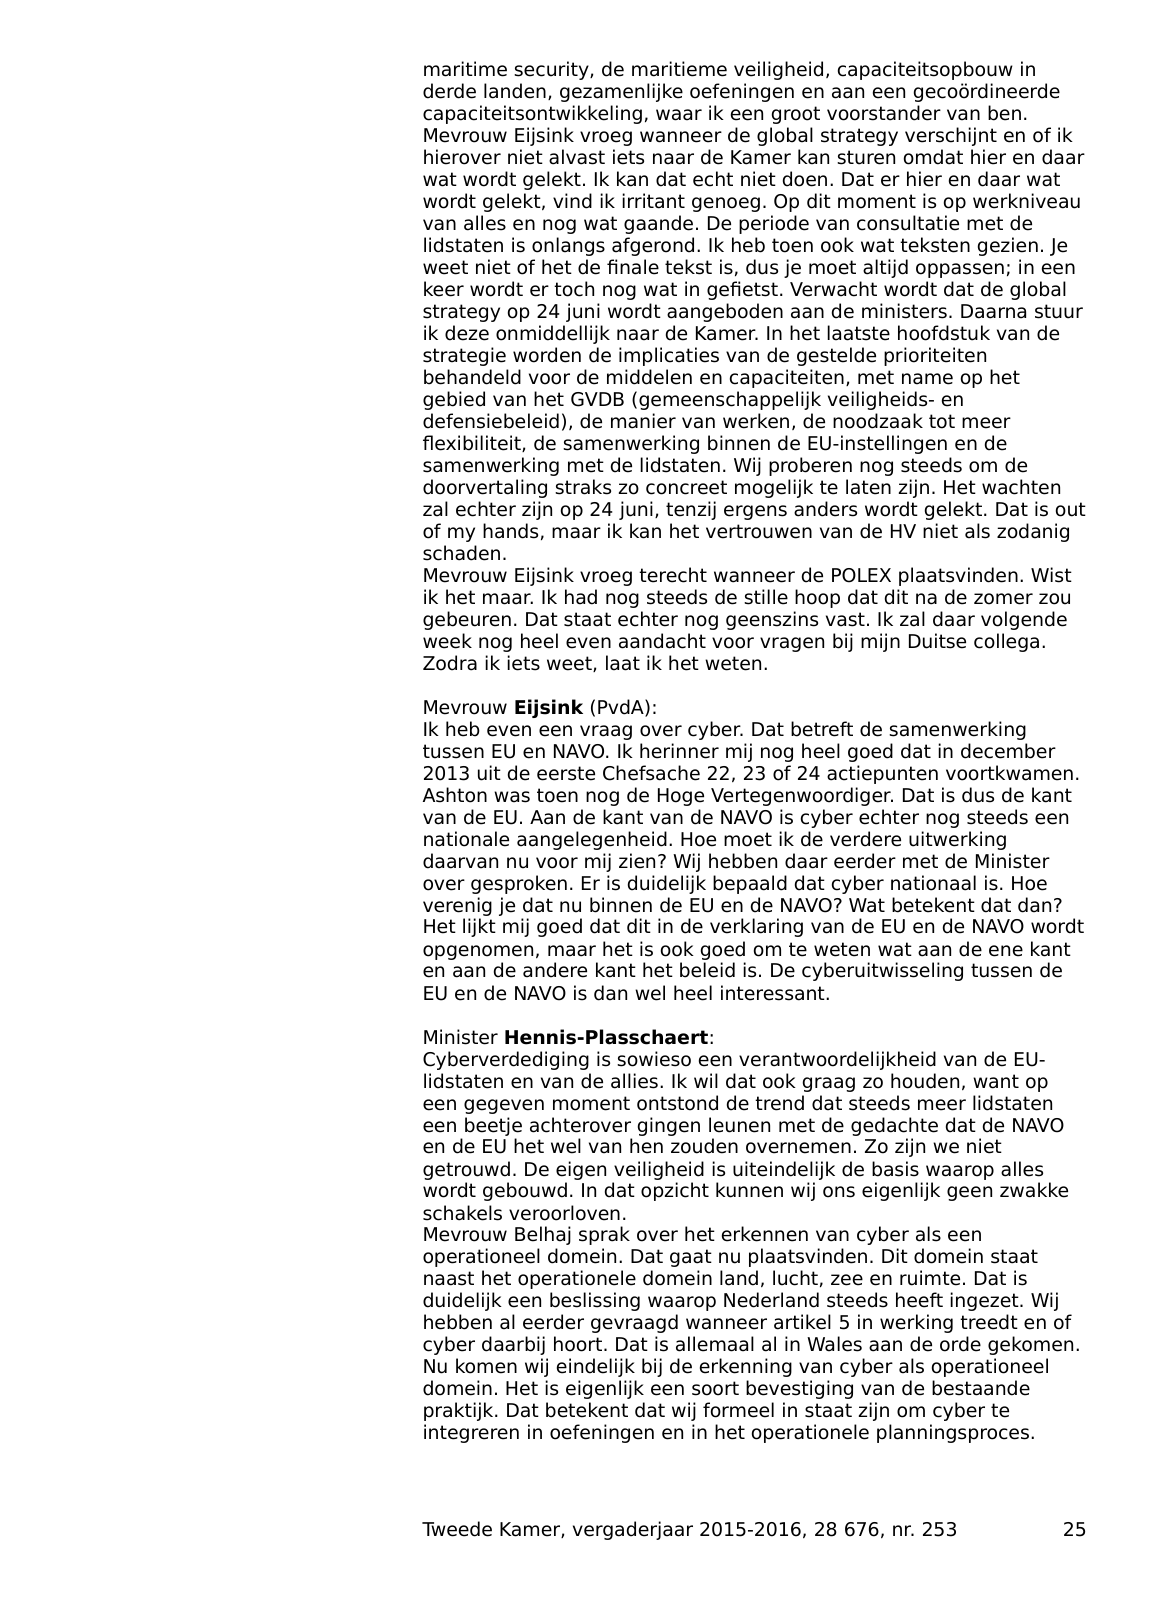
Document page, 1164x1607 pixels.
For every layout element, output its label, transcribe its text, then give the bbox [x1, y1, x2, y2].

text Mevrouw Eijsink vroeg terecht wanneer de POLEX plaatsvinden. Wist ik het maar. Ik had nog steeds de stille hoop dat dit na de zomer zou gebeuren. Dat staat echter nog geenszins vast. Ik zal daar volgende week nog heel even aandacht voor vragen bij mijn Duitse collega. Zodra ik iets weet, laat ik het weten. [422, 564, 1087, 674]
text Mevrouw Eijsink (PvdA): [422, 697, 1087, 719]
text Ik heb even een vraag over cyber. Dat betreft de samenwerking tussen EU en NAVO. Ik herinner mij nog heel goed dat in december 2013 uit de eerste Chefsache 22, 23 of 24 actiepunten voortkwamen. Ashton was toen nog de Hoge Vertegenwoordiger. Dat is dus de kant van de EU. Aan de kant van de NAVO is cyber echter nog steeds een nationale aangelegenheid. Hoe moet ik de verdere uitwerking daarvan nu voor mij zien? Wij hebben daar eerder met de Minister over gesproken. Er is duidelijk bepaald dat cyber nationaal is. Hoe verenig je dat nu binnen de EU en de NAVO? Wat betekent dat dan? Het lijkt mij goed dat dit in de verklaring van de EU en de NAVO wordt opgenomen, maar het is ook goed om te weten wat aan de ene kant en aan de andere kant het beleid is. De cyberuitwisseling tussen de EU en de NAVO is dan wel heel interessant. [422, 719, 1087, 1004]
text Mevrouw Eijsink vroeg wanneer de global strategy verschijnt en of ik hierover niet alvast iets naar de Kamer kan sturen omdat hier en daar wat wordt gelekt. Ik kan dat echt niet doen. Dat er hier en daar wat wordt gelekt, vind ik irritant genoeg. Op dit moment is op werkniveau van alles en nog wat gaande. De periode van consultatie met de lidstaten is onlangs afgerond. Ik heb toen ook wat teksten gezien. Je weet niet of het de finale tekst is, dus je moet altijd oppassen; in een keer wordt er toch nog wat in gefietst. Verwacht wordt dat de global strategy op 24 juni wordt aangeboden aan de ministers. Daarna stuur ik deze onmiddellijk naar de Kamer. In het laatste hoofdstuk van de strategie worden de implicaties van de gestelde prioriteiten behandeld voor de middelen en capaciteiten, met name op het gebied van het GVDB (gemeenschappelijk veiligheids- en defensiebeleid), de manier van werken, de noodzaak tot meer flexibiliteit, de samenwerking binnen de EU-instellingen en de samenwerking met de lidstaten. Wij proberen nog steeds om de doorvertaling straks zo concreet mogelijk te laten zijn. Het wachten zal echter zijn op 24 juni, tenzij ergens anders wordt gelekt. Dat is out of my hands, maar ik kan het vertrouwen van de HV niet als zodanig schaden. [422, 125, 1087, 564]
text Minister Hennis-Plasschaert: [422, 1027, 1087, 1048]
text Mevrouw Belhaj sprak over het erkennen van cyber als een operationeel domein. Dat gaat nu plaatsvinden. Dit domein staat naast het operationele domein land, lucht, zee en ruimte. Dat is duidelijk een beslissing waarop Nederland steeds heeft ingezet. Wij hebben al eerder gevraagd wanneer artikel 5 in werking treedt en of cyber daarbij hoort. Dat is allemaal al in Wales aan de orde gekomen. Nu komen wij eindelijk bij de erkenning van cyber als operationeel domein. Het is eigenlijk een soort bevestiging van de bestaande praktijk. Dat betekent dat wij formeel in staat zijn om cyber te integreren in oefeningen en in het operationele planningsproces. [422, 1224, 1087, 1444]
text maritime security, de maritieme veiligheid, capaciteitsopbouw in derde landen, gezamenlijke oefeningen en aan een gecoördineerde capaciteitsontwikkeling, waar ik een groot voorstander van ben. [422, 59, 1087, 125]
text Cyberverdediging is sowieso een verantwoordelijkheid van de EU-lidstaten en van de allies. Ik wil dat ook graag zo houden, want op een gegeven moment ontstond de trend dat steeds meer lidstaten een beetje achterover gingen leunen met de gedachte dat de NAVO en de EU het wel van hen zouden overnemen. Zo zijn we niet getrouwd. De eigen veiligheid is uiteindelijk de basis waarop alles wordt gebouwd. In dat opzicht kunnen wij ons eigenlijk geen zwakke schakels veroorloven. [422, 1048, 1087, 1224]
